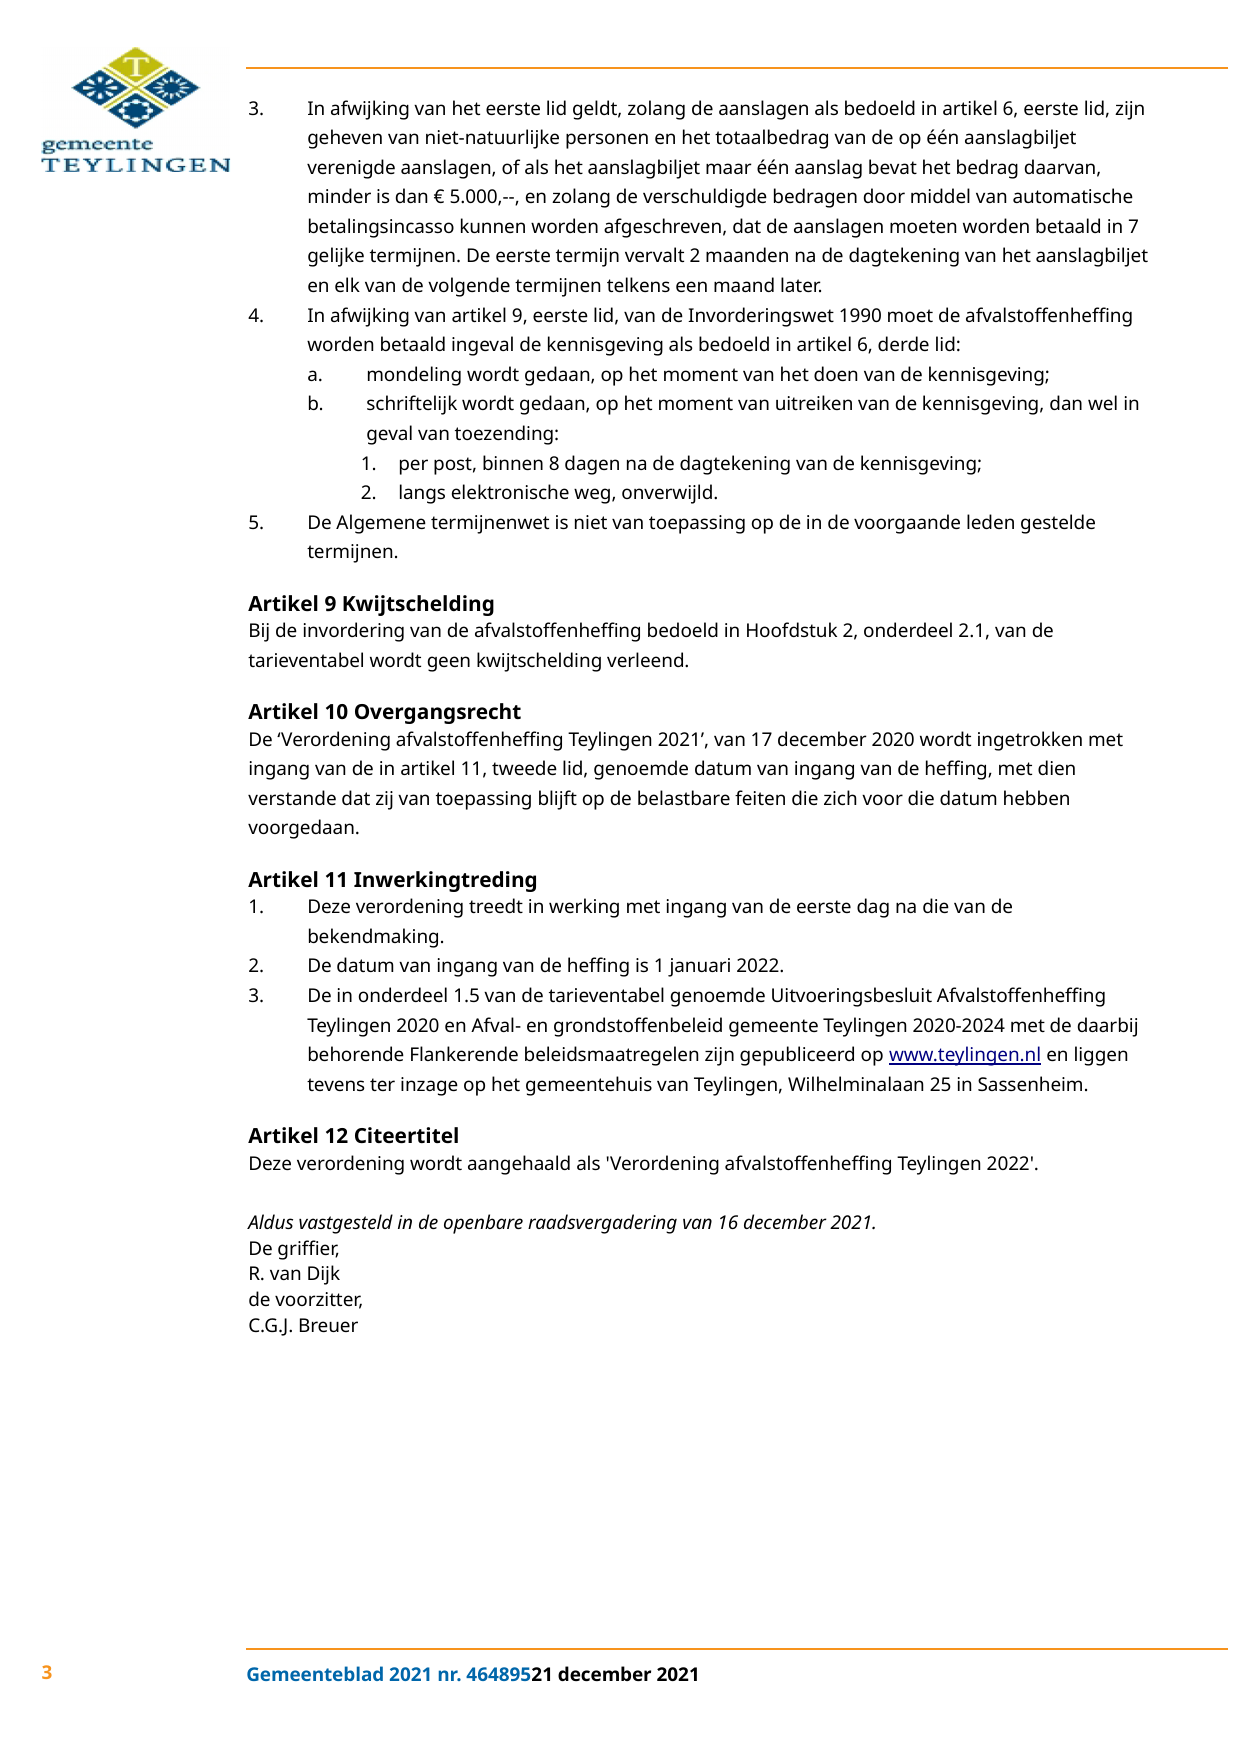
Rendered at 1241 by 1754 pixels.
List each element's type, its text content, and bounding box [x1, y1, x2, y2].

list De in onderdeel 1.5 van de tarieventabel genoemde Uitvoeringsbesluit Afvalstoffenheffing Teylingen 2020 en Afval- en grondstoffenbeleid gemeente Teylingen 2020-2024 met de daarbij behorende Flankerende beleidsmaatregelen zijn gepubliceerd op www.teylingen.nl en liggen tevens ter inzage op het gemeentehuis van Teylingen, Wilhelminalaan 25 in Sassenheim. [248, 982, 1152, 1097]
list Deze verordening treedt in werking met ingang van de eerste dag na die van de bekendmaking. [248, 893, 1152, 949]
list De datum van ingang van de heffing is 1 januari 2022. [248, 953, 1152, 978]
text Artikel 12 Citeertitel [248, 1121, 1152, 1150]
list mondeling wordt gedaan, op het moment van het doen van de kennisgeving; [307, 361, 1152, 387]
text Artikel 9 Kwijtschelding [248, 589, 1152, 617]
list schriftelijk wordt gedaan, op het moment van uitreiken van de kennisgeving, dan wel in geval van toezending: [307, 391, 1152, 446]
text Aldus vastgesteld in de openbare raadsvergadering van 16 december 2021. [248, 1209, 1152, 1235]
list per post, binnen 8 dagen na de dagtekening van de kennisgeving; [361, 450, 1152, 476]
text De griffier, [248, 1235, 1152, 1260]
list De Algemene termijnenwet is niet van toepassing op de in de voorgaande leden gestelde termijnen. [248, 509, 1152, 564]
text Artikel 10 Overgangsrecht [248, 697, 1152, 726]
text Artikel 11 Inwerkingtreding [248, 865, 1152, 893]
text R. van Dijk [248, 1260, 1152, 1286]
list langs elektronische weg, onverwijld. [361, 479, 1152, 505]
text Deze verordening wordt aangehaald als 'Verordening afvalstoffenheffing Teylingen 2022'. [248, 1150, 1152, 1176]
picture [41, 47, 231, 172]
list In afwijking van artikel 9, eerste lid, van de Invorderingswet 1990 moet de afvalstoffenheffing worden betaald ingeval de kennisgeving als bedoeld in artikel 6, derde lid: [248, 302, 1152, 357]
list In afwijking van het eerste lid geldt, zolang de aanslagen als bedoeld in artikel 6, eerste lid, zijn geheven van niet-natuurlijke personen en het totaalbedrag van de op één aanslagbiljet verenigde aanslagen, of als het aanslagbiljet maar één aanslag bevat het bedrag daarvan, minder is dan € 5.000,--, en zolang de verschuldigde bedragen door middel van automatische betalingsincasso kunnen worden afgeschreven, dat de aanslagen moeten worden betaald in 7 gelijke termijnen. De eerste termijn vervalt 2 maanden na de dagtekening van het aanslagbiljet en elk van de volgende termijnen telkens een maand later. [248, 95, 1152, 298]
text de voorzitter, [248, 1286, 1152, 1312]
text Bij de invordering van de afvalstoffenheffing bedoeld in Hoofdstuk 2, onderdeel 2.1, van de tarieventabel wordt geen kwijtschelding verleend. [248, 617, 1152, 673]
text C.G.J. Breuer [248, 1312, 1152, 1338]
text De ‘Verordening afvalstoffenheffing Teylingen 2021’, van 17 december 2020 wordt ingetrokken met ingang van de in artikel 11, tweede lid, genoemde datum van ingang van de heffing, met dien verstande dat zij van toepassing blijft op de belastbare feiten die zich voor die datum hebben voorgedaan. [248, 726, 1152, 840]
